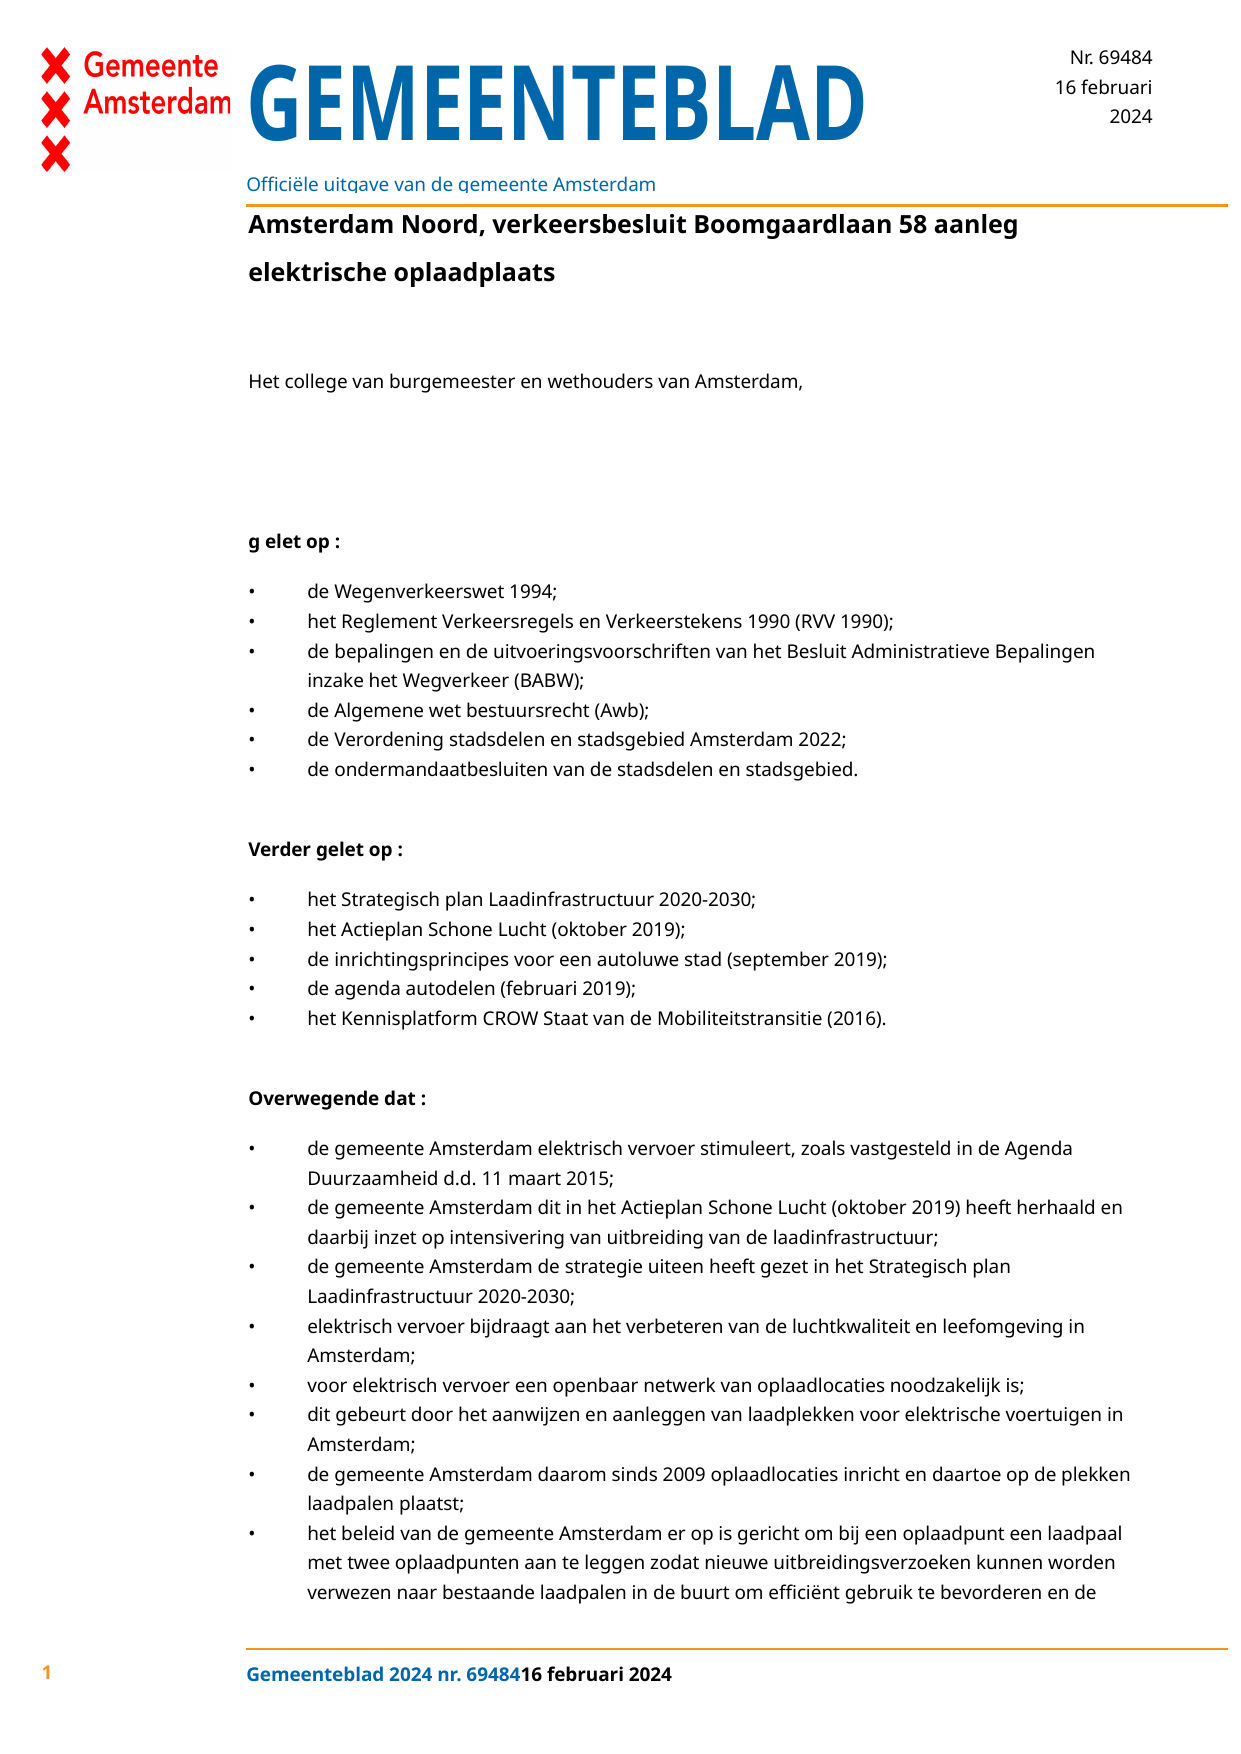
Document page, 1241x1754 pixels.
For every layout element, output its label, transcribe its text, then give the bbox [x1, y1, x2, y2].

list het Strategisch plan Laadinfrastructuur 2020-2030; [248, 887, 1152, 912]
text Het college van burgemeester en wethouders van Amsterdam, [248, 368, 1152, 394]
list het Actieplan Schone Lucht (oktober 2019); [248, 916, 1152, 942]
picture [41, 47, 231, 172]
list de gemeente Amsterdam elektrisch vervoer stimuleert, zoals vastgesteld in de Agenda Duurzaamheid d.d. 11 maart 2015; [248, 1135, 1152, 1191]
list de Algemene wet bestuursrecht (Awb); [248, 697, 1152, 723]
list elektrisch vervoer bijdraagt aan het verbeteren van de luchtkwaliteit en leefomgeving in Amsterdam; [248, 1313, 1152, 1368]
list de gemeente Amsterdam de strategie uiteen heeft gezet in het Strategisch plan Laadinfrastructuur 2020-2030; [248, 1254, 1152, 1309]
list de Wegenverkeerswet 1994; [248, 579, 1152, 604]
list het beleid van de gemeente Amsterdam er op is gericht om bij een oplaadpunt een laadpaal met twee oplaadpunten aan te leggen zodat nieuwe uitbreidingsverzoeken kunnen worden verwezen naar bestaande laadpalen in de buurt om efficiënt gebruik te bevorderen en de [248, 1520, 1152, 1605]
text Overwegende dat : [248, 1085, 1152, 1111]
list de inrichtingsprincipes voor een autoluwe stad (september 2019); [248, 946, 1152, 971]
list de gemeente Amsterdam dit in het Actieplan Schone Lucht (oktober 2019) heeft herhaald en daarbij inzet op intensivering van uitbreiding van de laadinfrastructuur; [248, 1194, 1152, 1250]
list de ondermandaatbesluiten van de stadsdelen en stadsgebied. [248, 756, 1152, 782]
text g elet op : [248, 528, 1152, 554]
list dit gebeurt door het aanwijzen en aanleggen van laadplekken voor elektrische voertuigen in Amsterdam; [248, 1402, 1152, 1457]
text Verder gelet op : [248, 836, 1152, 862]
list de agenda autodelen (februari 2019); [248, 975, 1152, 1001]
list de bepalingen en de uitvoeringsvoorschriften van het Besluit Administratieve Bepalingen inzake het Wegverkeer (BABW); [248, 638, 1152, 693]
list voor elektrisch vervoer een openbaar netwerk van oplaadlocaties noodzakelijk is; [248, 1372, 1152, 1398]
list de Verordening stadsdelen en stadsgebied Amsterdam 2022; [248, 727, 1152, 752]
text Amsterdam Noord, verkeersbesluit Boomgaardlaan 58 aanleg elektrische oplaadplaats [248, 207, 1152, 288]
list de gemeente Amsterdam daarom sinds 2009 oplaadlocaties inricht en daartoe op de plekken laadpalen plaatst; [248, 1461, 1152, 1516]
list het Reglement Verkeersregels en Verkeerstekens 1990 (RVV 1990); [248, 608, 1152, 634]
list het Kennisplatform CROW Staat van de Mobiliteitstransitie (2016). [248, 1005, 1152, 1031]
